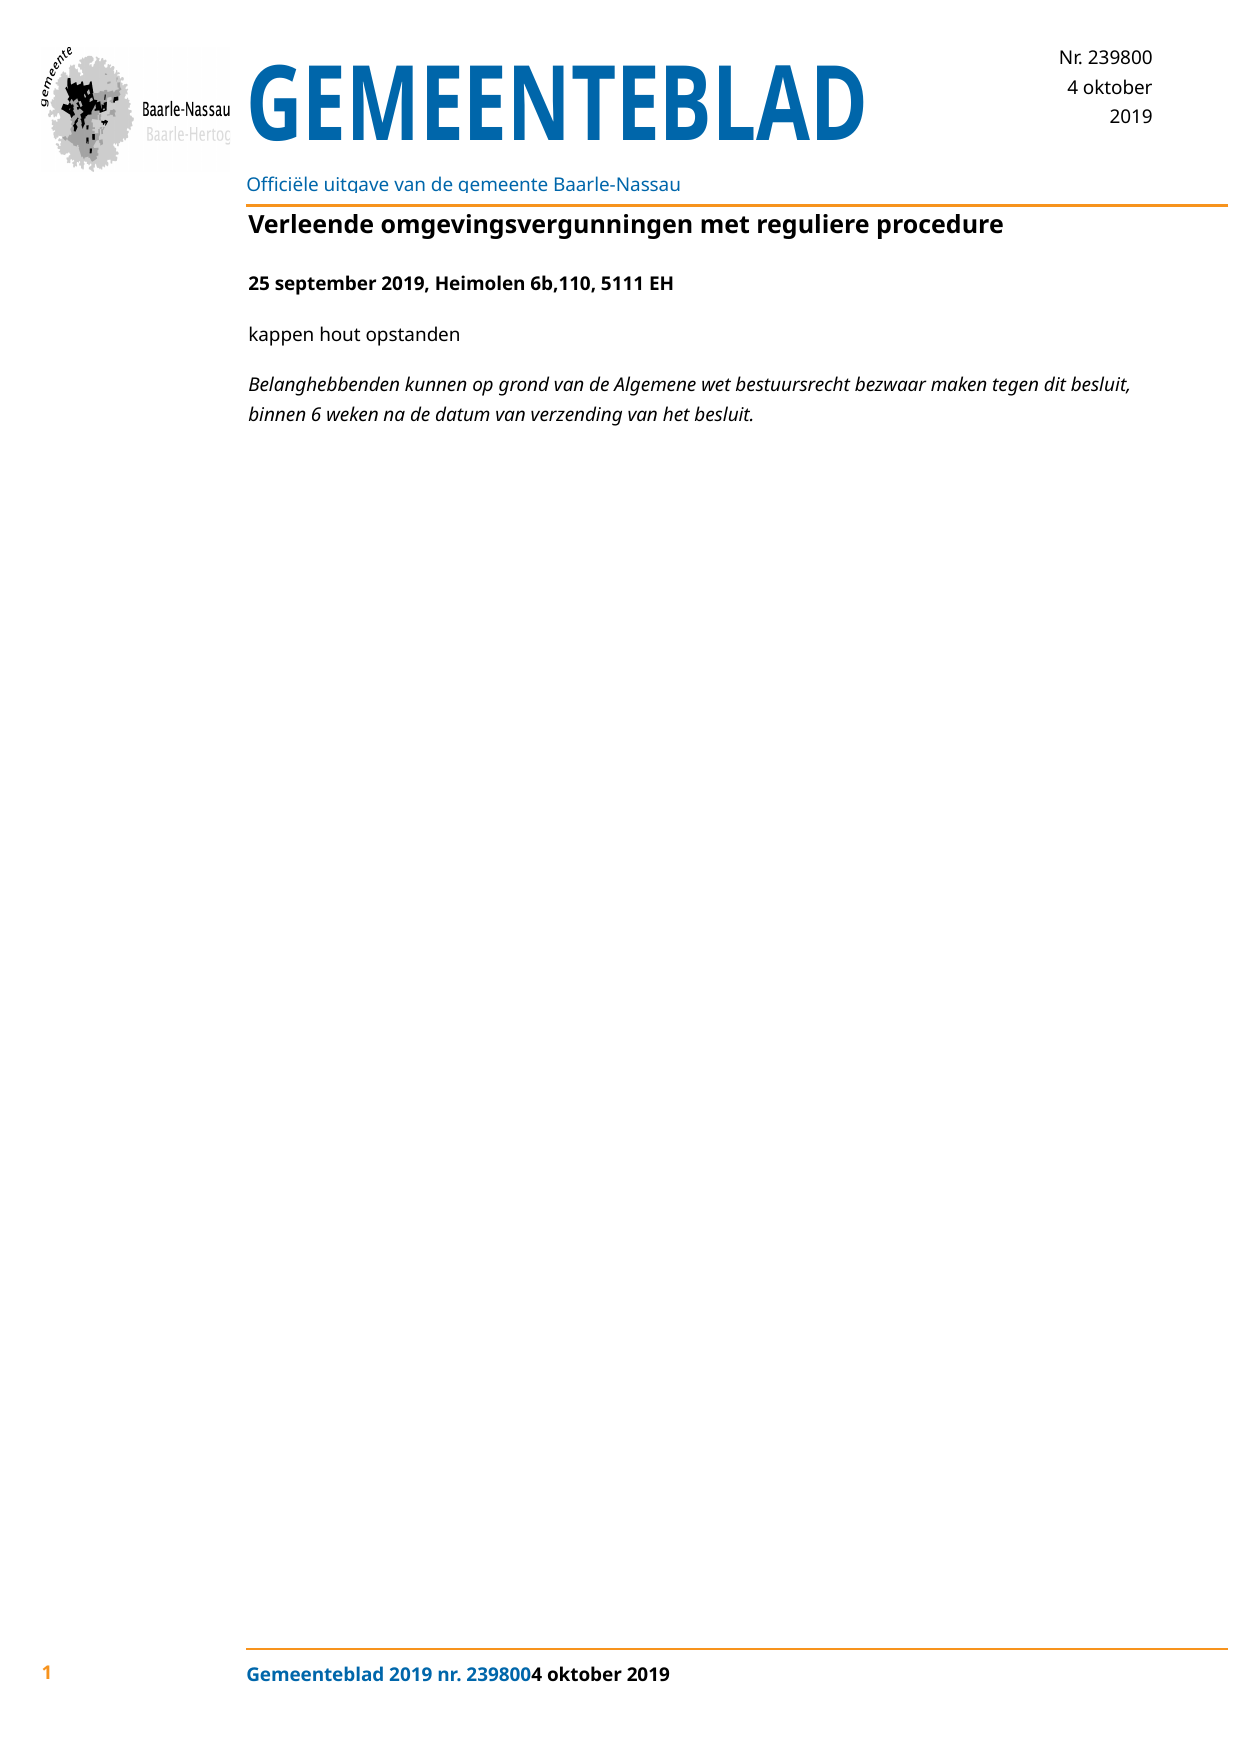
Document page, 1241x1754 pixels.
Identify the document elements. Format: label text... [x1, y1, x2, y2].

text 25 september 2019, Heimolen 6b,110, 5111 EH [248, 270, 1152, 296]
picture [41, 47, 231, 172]
text Belanghebbenden kunnen op grond van de Algemene wet bestuursrecht bezwaar maken tegen dit besluit, binnen 6 weken na de datum van verzending van het besluit. [248, 371, 1152, 426]
text Verleende omgevingsvergunningen met reguliere procedure [248, 207, 1152, 241]
text kappen hout opstanden [248, 321, 1152, 346]
